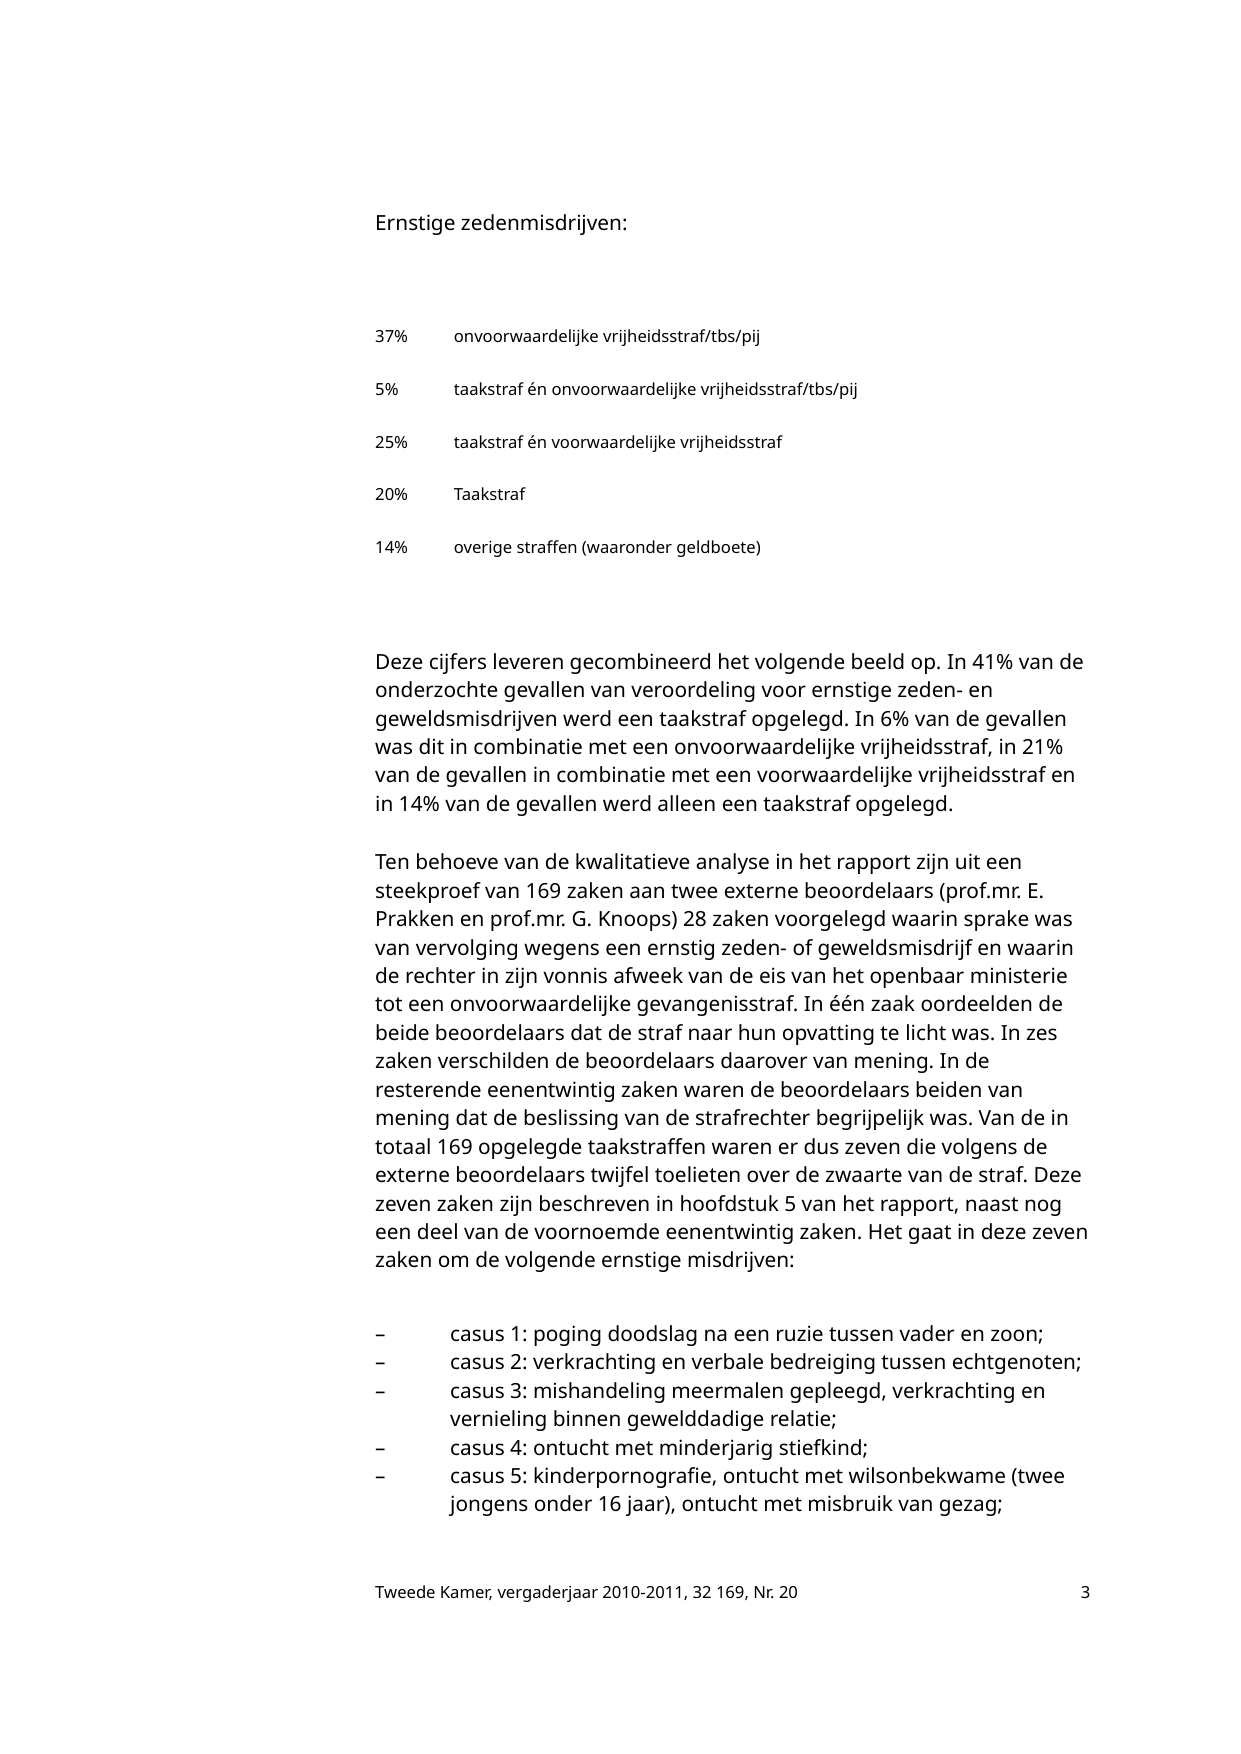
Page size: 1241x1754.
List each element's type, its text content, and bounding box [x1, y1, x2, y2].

table_cell 20% [375, 483, 454, 536]
list casus 4: ontucht met minderjarig stiefkind; [375, 1433, 1090, 1461]
text Ernstige zedenmisdrijven: [375, 208, 1090, 237]
table_cell overige straffen (waaronder geldboete) [454, 536, 1090, 588]
table_cell taakstraf én voorwaardelijke vrijheidsstraf [454, 430, 1090, 483]
table_header 37% [375, 325, 454, 377]
text Deze cijfers leveren gecombineerd het volgende beeld op. In 41% van de onderzochte gevallen van veroordeling voor ernstige zeden- en geweldsmisdrijven werd een taakstraf opgelegd. In 6% van de gevallen was dit in combinatie met een onvoorwaardelijke vrijheidsstraf, in 21% van de gevallen in combinatie met een voorwaardelijke vrijheidsstraf en in 14% van de gevallen werd alleen een taakstraf opgelegd. [375, 647, 1090, 817]
table_cell 14% [375, 536, 454, 588]
table_cell 25% [375, 430, 454, 483]
table_header onvoorwaardelijke vrijheidsstraf/tbs/pij [454, 325, 1090, 377]
list casus 5: kinderpornografie, ontucht met wilsonbekwame (twee jongens onder 16 jaar), ontucht met misbruik van gezag; [375, 1461, 1090, 1518]
list casus 1: poging doodslag na een ruzie tussen vader en zoon; [375, 1319, 1090, 1347]
list casus 3: mishandeling meermalen gepleegd, verkrachting en vernieling binnen gewelddadige relatie; [375, 1376, 1090, 1433]
text Ten behoeve van de kwalitatieve analyse in het rapport zijn uit een steekproef van 169 zaken aan twee externe beoordelaars (prof.mr. E. Prakken en prof.mr. G. Knoops) 28 zaken voorgelegd waarin sprake was van vervolging wegens een ernstig zeden- of geweldsmisdrijf en waarin de rechter in zijn vonnis afweek van de eis van het openbaar ministerie tot een onvoorwaardelijke gevangenisstraf. In één zaak oordeelden de beide beoordelaars dat de straf naar hun opvatting te licht was. In zes zaken verschilden de beoordelaars daarover van mening. In de resterende eenentwintig zaken waren de beoordelaars beiden van mening dat de beslissing van de strafrechter begrijpelijk was. Van de in totaal 169 opgelegde taakstraffen waren er dus zeven die volgens de externe beoordelaars twijfel toelieten over de zwaarte van de straf. Deze zeven zaken zijn beschreven in hoofdstuk 5 van het rapport, naast nog een deel van de voornoemde eenentwintig zaken. Het gaat in deze zeven zaken om de volgende ernstige misdrijven: [375, 847, 1090, 1274]
list casus 2: verkrachting en verbale bedreiging tussen echtgenoten; [375, 1347, 1090, 1376]
table_cell 5% [375, 378, 454, 430]
table_cell Taakstraf [454, 483, 1090, 536]
table_cell taakstraf én onvoorwaardelijke vrijheidsstraf/tbs/pij [454, 378, 1090, 430]
